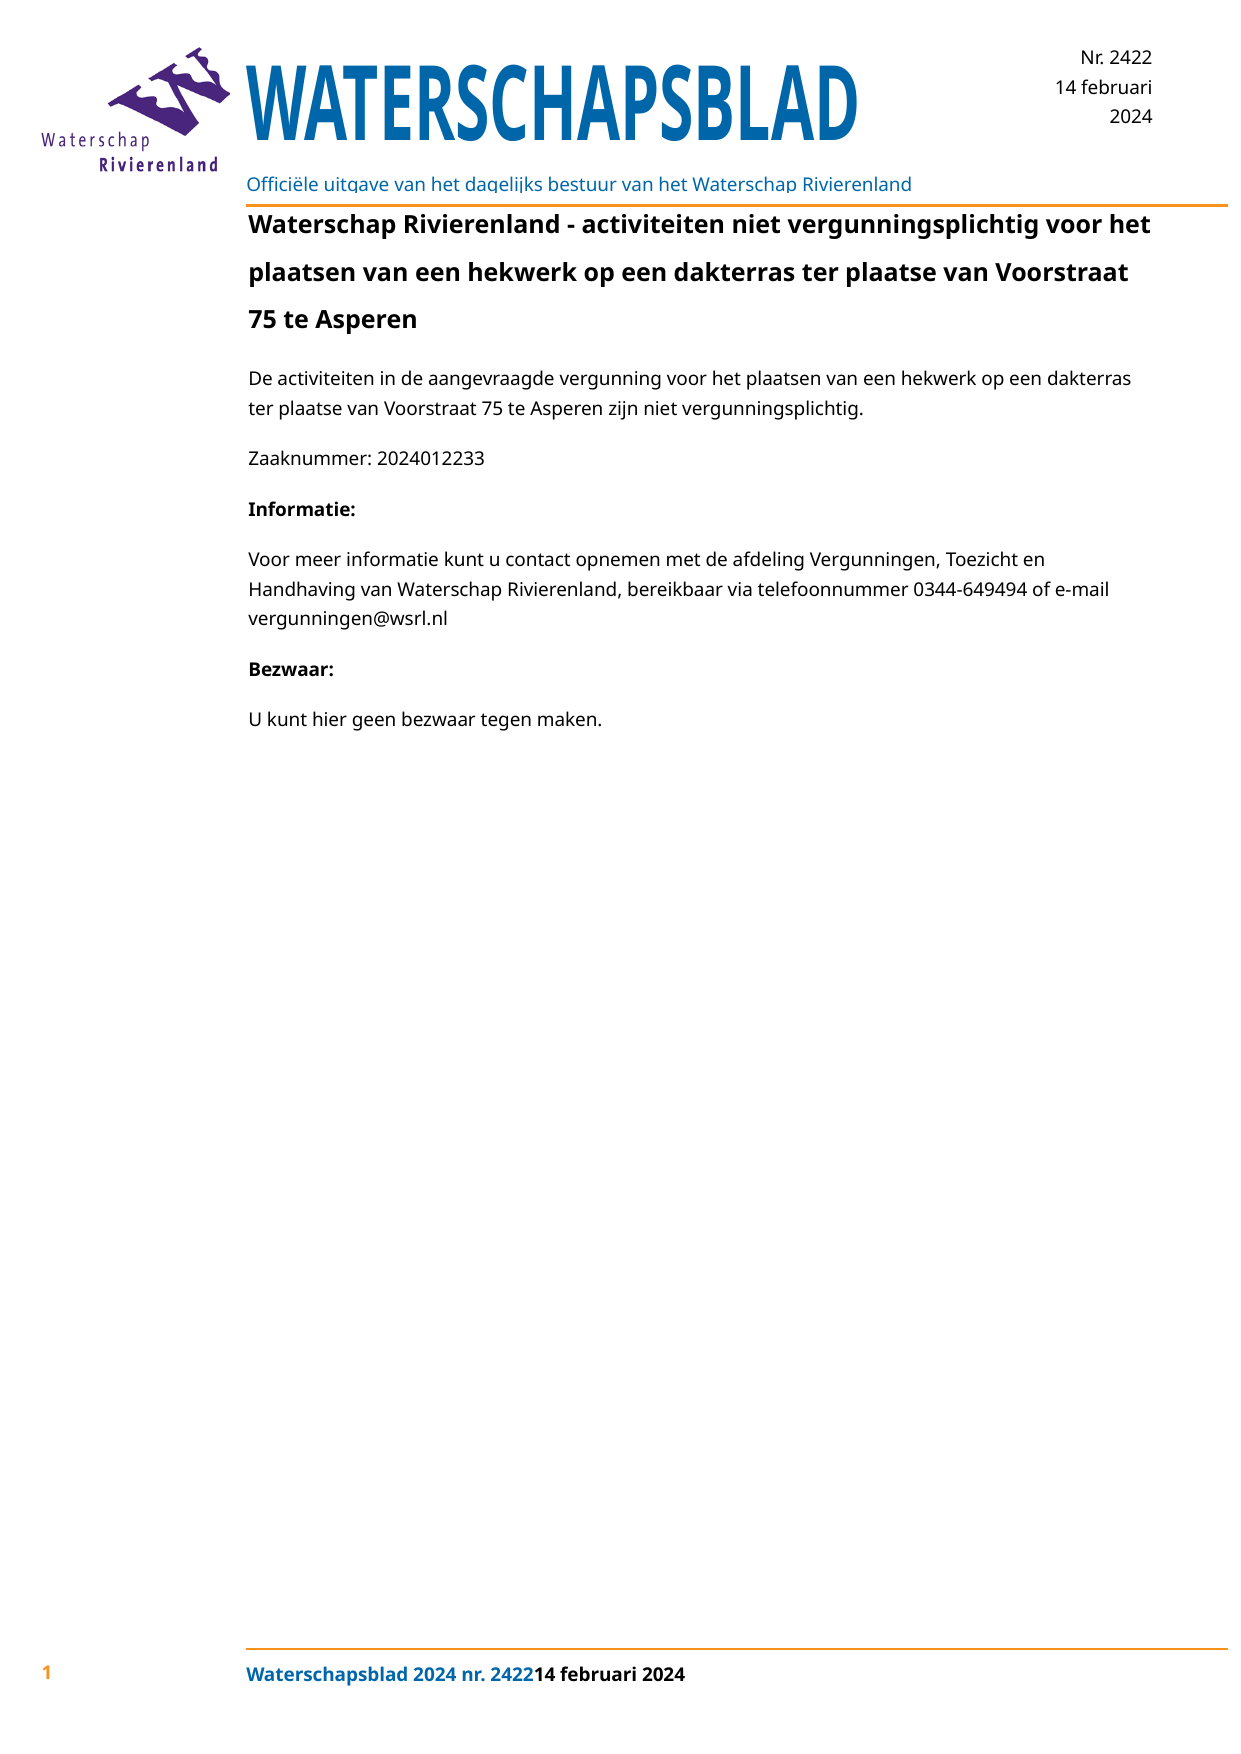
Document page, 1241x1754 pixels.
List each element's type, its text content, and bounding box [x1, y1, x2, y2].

picture [41, 47, 231, 172]
text De activiteiten in de aangevraagde vergunning voor het plaatsen van een hekwerk op een dakterras ter plaatse van Voorstraat 75 te Asperen zijn niet vergunningsplichtig. [248, 366, 1152, 421]
text Bezwaar: [248, 656, 1152, 682]
text Waterschap Rivierenland - activiteiten niet vergunningsplichtig voor het plaatsen van een hekwerk op een dakterras ter plaatse van Voorstraat 75 te Asperen [248, 207, 1152, 336]
text Voor meer informatie kunt u contact opnemen met de afdeling Vergunningen, Toezicht en Handhaving van Waterschap Rivierenland, bereikbaar via telefoonnummer 0344-649494 of e-mail vergunningen@wsrl.nl [248, 546, 1152, 631]
text U kunt hier geen bezwaar tegen maken. [248, 706, 1152, 732]
text Informatie: [248, 496, 1152, 522]
text Zaaknummer: 2024012233 [248, 446, 1152, 471]
